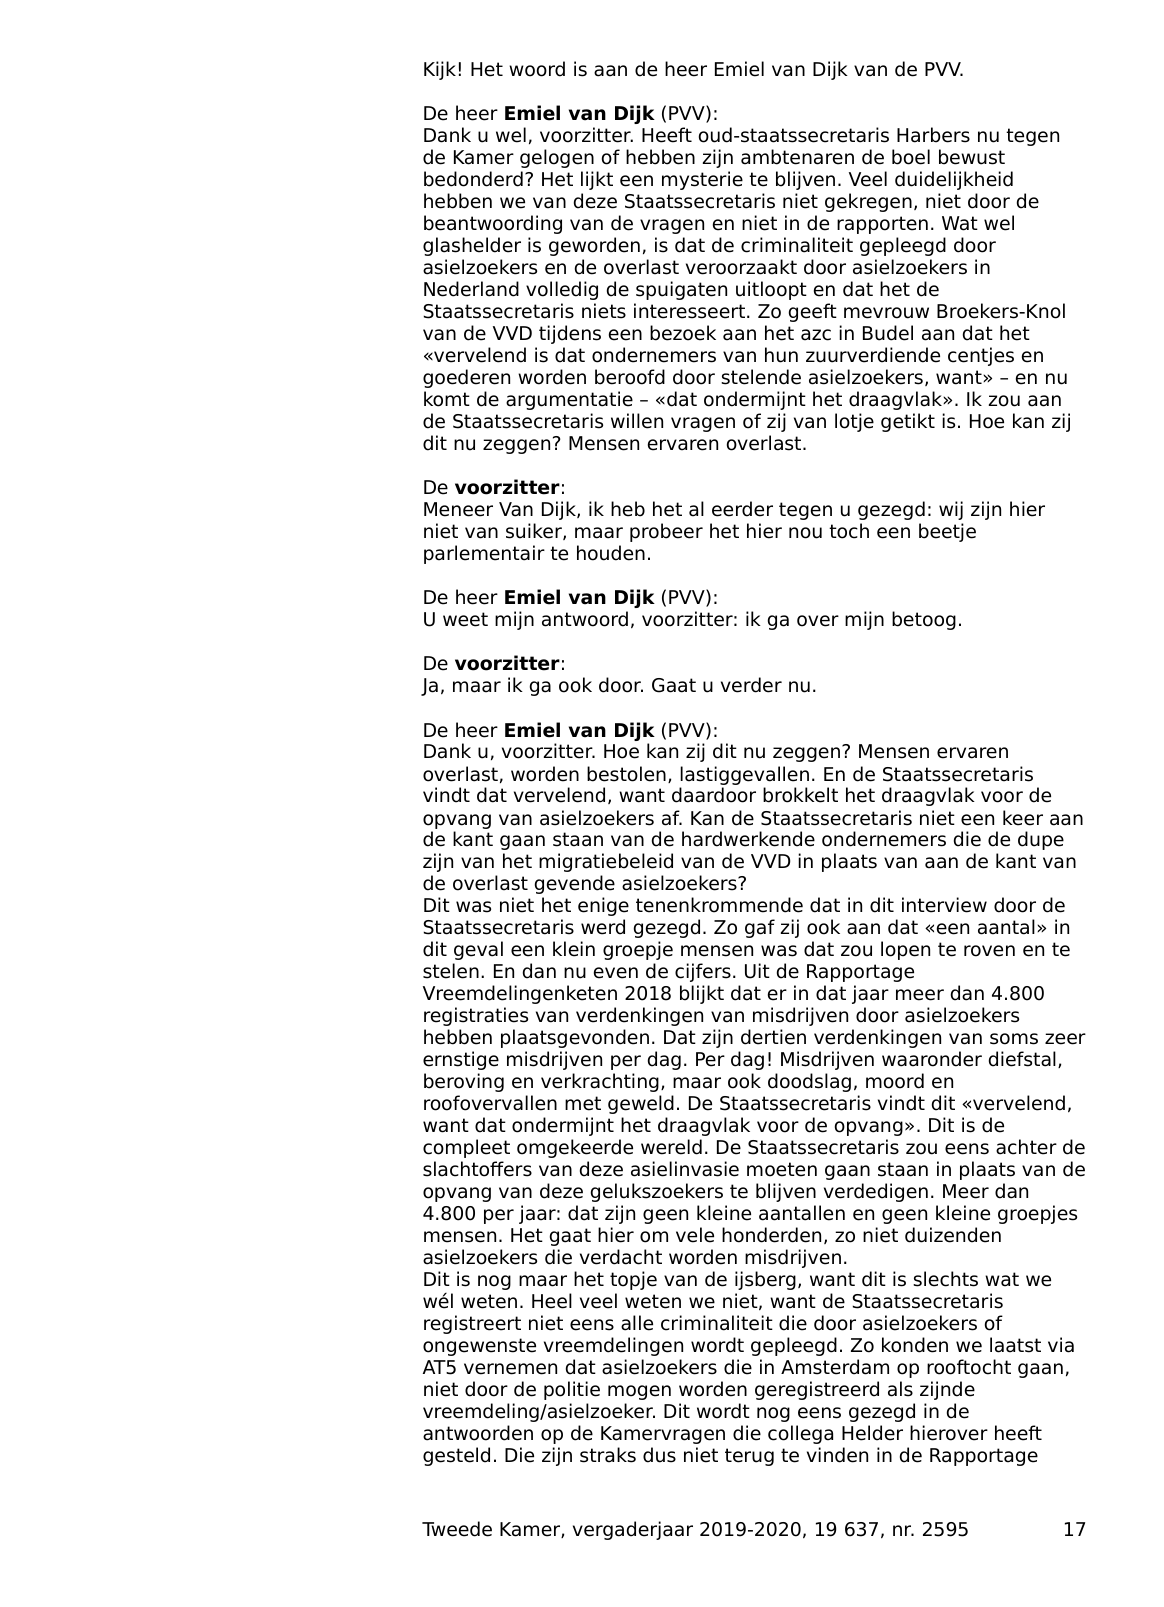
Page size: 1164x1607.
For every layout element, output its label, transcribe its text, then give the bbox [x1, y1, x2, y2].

text Dit was niet het enige tenenkrommende dat in dit interview door de Staatssecretaris werd gezegd. Zo gaf zij ook aan dat «een aantal» in dit geval een klein groepje mensen was dat zou lopen te roven en te stelen. En dan nu even de cijfers. Uit de Rapportage Vreemdelingenketen 2018 blijkt dat er in dat jaar meer dan 4.800 registraties van verdenkingen van misdrijven door asielzoekers hebben plaatsgevonden. Dat zijn dertien verdenkingen van soms zeer ernstige misdrijven per dag. Per dag! Misdrijven waaronder diefstal, beroving en verkrachting, maar ook doodslag, moord en roofovervallen met geweld. De Staatssecretaris vindt dit «vervelend, want dat ondermijnt het draagvlak voor de opvang». Dit is de compleet omgekeerde wereld. De Staatssecretaris zou eens achter de slachtoffers van deze asielinvasie moeten gaan staan in plaats van de opvang van deze gelukszoekers te blijven verdedigen. Meer dan 4.800 per jaar: dat zijn geen kleine aantallen en geen kleine groepjes mensen. Het gaat hier om vele honderden, zo niet duizenden asielzoekers die verdacht worden misdrijven. [422, 895, 1087, 1269]
text Meneer Van Dijk, ik heb het al eerder tegen u gezegd: wij zijn hier niet van suiker, maar probeer het hier nou toch een beetje parlementair te houden. [422, 499, 1087, 565]
text Ja, maar ik ga ook door. Gaat u verder nu. [422, 675, 1087, 697]
text Kijk! Het woord is aan de heer Emiel van Dijk van de PVV. [422, 59, 1087, 81]
text Dit is nog maar het topje van de ijsberg, want dit is slechts wat we wél weten. Heel veel weten we niet, want de Staatssecretaris registreert niet eens alle criminaliteit die door asielzoekers of ongewenste vreemdelingen wordt gepleegd. Zo konden we laatst via AT5 vernemen dat asielzoekers die in Amsterdam op rooftocht gaan, niet door de politie mogen worden geregistreerd als zijnde vreemdeling/asielzoeker. Dit wordt nog eens gezegd in de antwoorden op de Kamervragen die collega Helder hierover heeft gesteld. Die zijn straks dus niet terug te vinden in de Rapportage [422, 1269, 1087, 1467]
text De heer Emiel van Dijk (PVV): [422, 719, 1087, 741]
text De voorzitter: [422, 477, 1087, 499]
text De heer Emiel van Dijk (PVV): [422, 587, 1087, 609]
text De heer Emiel van Dijk (PVV): [422, 103, 1087, 125]
text De voorzitter: [422, 653, 1087, 675]
text Dank u, voorzitter. Hoe kan zij dit nu zeggen? Mensen ervaren overlast, worden bestolen, lastiggevallen. En de Staatssecretaris vindt dat vervelend, want daardoor brokkelt het draagvlak voor de opvang van asielzoekers af. Kan de Staatssecretaris niet een keer aan de kant gaan staan van de hardwerkende ondernemers die de dupe zijn van het migratiebeleid van de VVD in plaats van aan de kant van de overlast gevende asielzoekers? [422, 741, 1087, 895]
text Dank u wel, voorzitter. Heeft oud-staatssecretaris Harbers nu tegen de Kamer gelogen of hebben zijn ambtenaren de boel bewust bedonderd? Het lijkt een mysterie te blijven. Veel duidelijkheid hebben we van deze Staatssecretaris niet gekregen, niet door de beantwoording van de vragen en niet in de rapporten. Wat wel glashelder is geworden, is dat de criminaliteit gepleegd door asielzoekers en de overlast veroorzaakt door asielzoekers in Nederland volledig de spuigaten uitloopt en dat het de Staatssecretaris niets interesseert. Zo geeft mevrouw Broekers-Knol van de VVD tijdens een bezoek aan het azc in Budel aan dat het «vervelend is dat ondernemers van hun zuurverdiende centjes en goederen worden beroofd door stelende asielzoekers, want» – en nu komt de argumentatie – «dat ondermijnt het draagvlak». Ik zou aan de Staatssecretaris willen vragen of zij van lotje getikt is. Hoe kan zij dit nu zeggen? Mensen ervaren overlast. [422, 125, 1087, 455]
text U weet mijn antwoord, voorzitter: ik ga over mijn betoog. [422, 609, 1087, 631]
